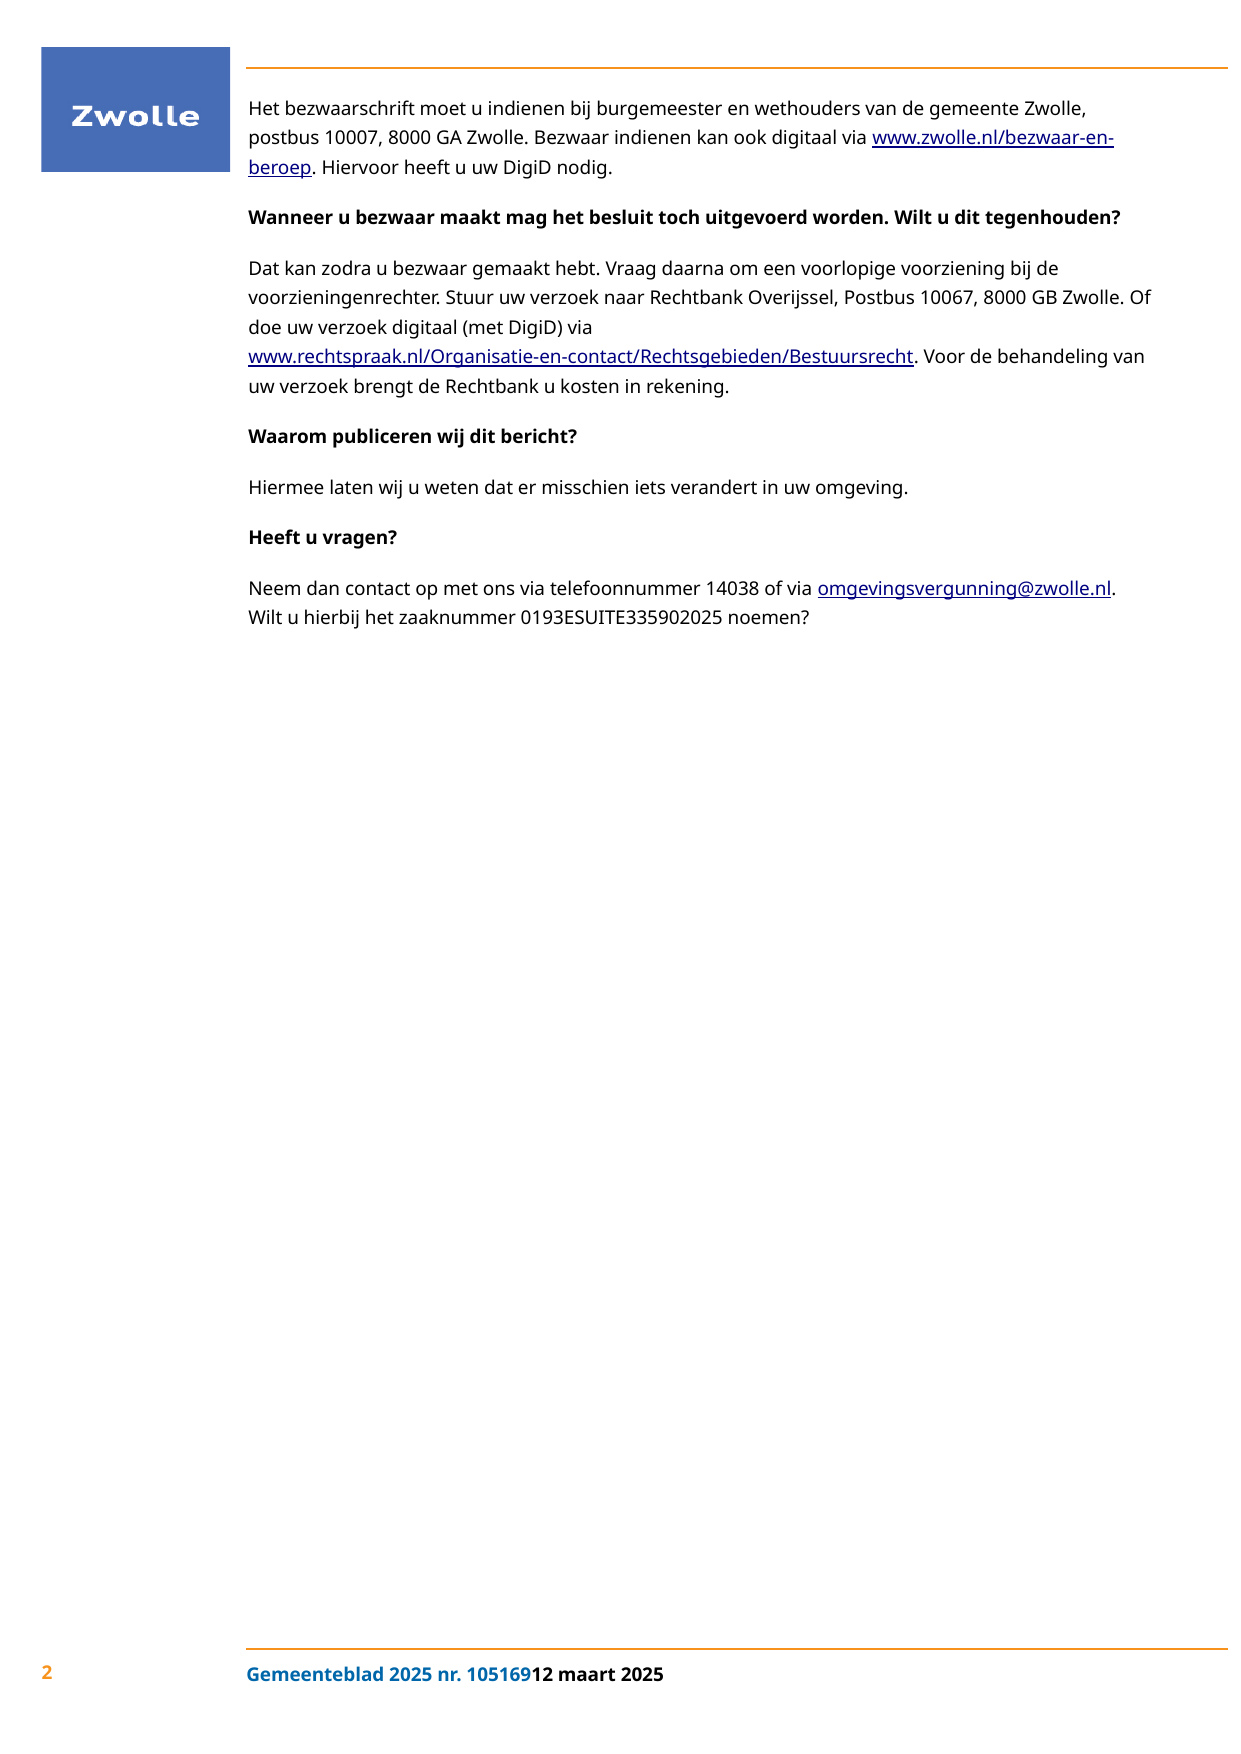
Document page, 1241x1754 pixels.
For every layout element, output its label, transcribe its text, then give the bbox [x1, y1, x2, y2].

text Wanneer u bezwaar maakt mag het besluit toch uitgevoerd worden. Wilt u dit tegenhouden? [248, 204, 1152, 230]
picture [41, 47, 231, 172]
text Neem dan contact op met ons via telefoonnummer 14038 of via omgevingsvergunning@zwolle.nl. Wilt u hierbij het zaaknummer 0193ESUITE335902025 noemen? [248, 575, 1152, 630]
text Hiermee laten wij u weten dat er misschien iets verandert in uw omgeving. [248, 474, 1152, 500]
text Waarom publiceren wij dit bericht? [248, 423, 1152, 449]
text Het bezwaarschrift moet u indienen bij burgemeester en wethouders van de gemeente Zwolle, postbus 10007, 8000 GA Zwolle. Bezwaar indienen kan ook digitaal via www.zwolle.nl/bezwaar-en-beroep. Hiervoor heeft u uw DigiD nodig. [248, 95, 1152, 180]
text Heeft u vragen? [248, 524, 1152, 550]
text Dat kan zodra u bezwaar gemaakt hebt. Vraag daarna om een voorlopige voorziening bij de voorzieningenrechter. Stuur uw verzoek naar Rechtbank Overijssel, Postbus 10067, 8000 GB Zwolle. Of doe uw verzoek digitaal (met DigiD) via www.rechtspraak.nl/Organisatie-en-contact/Rechtsgebieden/Bestuursrecht. Voor de behandeling van uw verzoek brengt de Rechtbank u kosten in rekening. [248, 255, 1152, 399]
